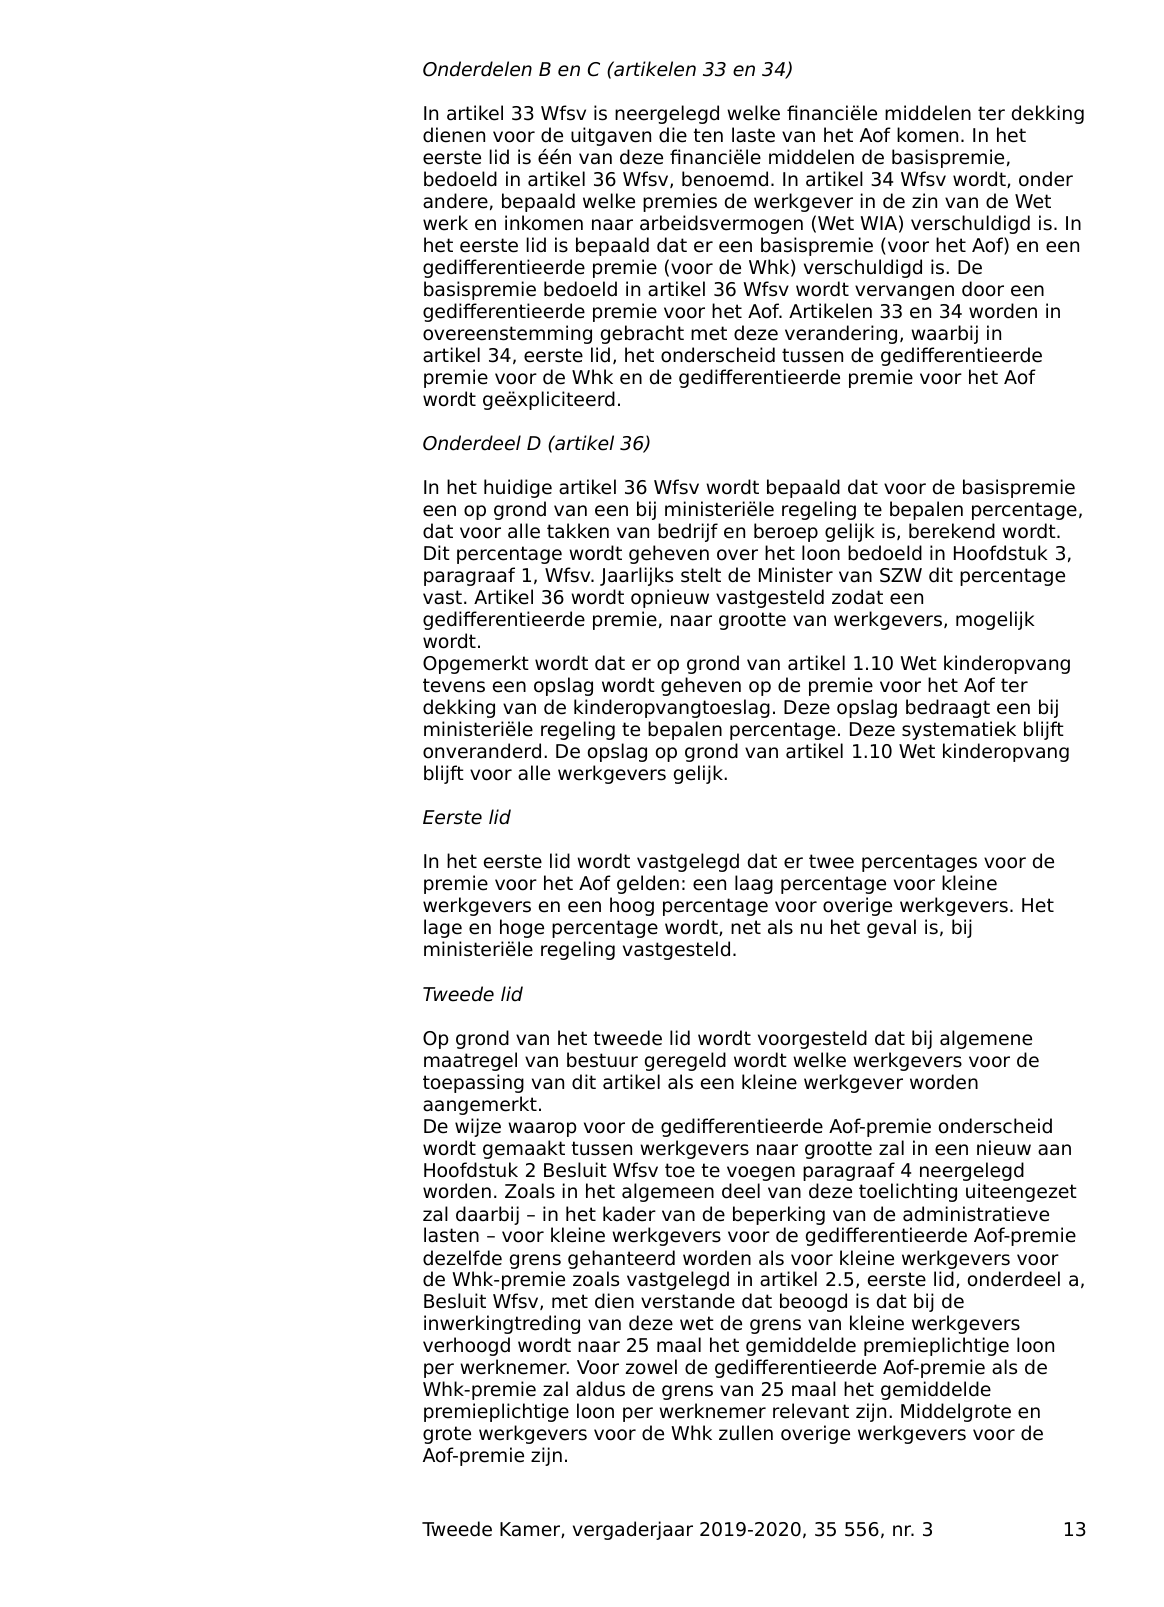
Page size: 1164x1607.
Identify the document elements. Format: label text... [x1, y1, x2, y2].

text In het eerste lid wordt vastgelegd dat er twee percentages voor de premie voor het Aof gelden: een laag percentage voor kleine werkgevers en een hoog percentage voor overige werkgevers. Het lage en hoge percentage wordt, net als nu het geval is, bij ministeriële regeling vastgesteld. [422, 851, 1087, 961]
subtitle Onderdeel D (artikel 36) [422, 433, 1087, 455]
subtitle Tweede lid [422, 983, 1087, 1005]
text Opgemerkt wordt dat er op grond van artikel 1.10 Wet kinderopvang tevens een opslag wordt geheven op de premie voor het Aof ter dekking van de kinderopvangtoeslag. Deze opslag bedraagt een bij ministeriële regeling te bepalen percentage. Deze systematiek blijft onveranderd. De opslag op grond van artikel 1.10 Wet kinderopvang blijft voor alle werkgevers gelijk. [422, 653, 1087, 785]
text In het huidige artikel 36 Wfsv wordt bepaald dat voor de basispremie een op grond van een bij ministeriële regeling te bepalen percentage, dat voor alle takken van bedrijf en beroep gelijk is, berekend wordt. Dit percentage wordt geheven over het loon bedoeld in Hoofdstuk 3, paragraaf 1, Wfsv. Jaarlijks stelt de Minister van SZW dit percentage vast. Artikel 36 wordt opnieuw vastgesteld zodat een gedifferentieerde premie, naar grootte van werkgevers, mogelijk wordt. [422, 477, 1087, 653]
subtitle Onderdelen B en C (artikelen 33 en 34) [422, 59, 1087, 81]
subtitle Eerste lid [422, 807, 1087, 829]
text In artikel 33 Wfsv is neergelegd welke financiële middelen ter dekking dienen voor de uitgaven die ten laste van het Aof komen. In het eerste lid is één van deze financiële middelen de basispremie, bedoeld in artikel 36 Wfsv, benoemd. In artikel 34 Wfsv wordt, onder andere, bepaald welke premies de werkgever in de zin van de Wet werk en inkomen naar arbeidsvermogen (Wet WIA) verschuldigd is. In het eerste lid is bepaald dat er een basispremie (voor het Aof) en een gedifferentieerde premie (voor de Whk) verschuldigd is. De basispremie bedoeld in artikel 36 Wfsv wordt vervangen door een gedifferentieerde premie voor het Aof. Artikelen 33 en 34 worden in overeenstemming gebracht met deze verandering, waarbij in artikel 34, eerste lid, het onderscheid tussen de gedifferentieerde premie voor de Whk en de gedifferentieerde premie voor het Aof wordt geëxpliciteerd. [422, 103, 1087, 411]
text Op grond van het tweede lid wordt voorgesteld dat bij algemene maatregel van bestuur geregeld wordt welke werkgevers voor de toepassing van dit artikel als een kleine werkgever worden aangemerkt. [422, 1028, 1087, 1116]
text De wijze waarop voor de gedifferentieerde Aof-premie onderscheid wordt gemaakt tussen werkgevers naar grootte zal in een nieuw aan Hoofdstuk 2 Besluit Wfsv toe te voegen paragraaf 4 neergelegd worden. Zoals in het algemeen deel van deze toelichting uiteengezet zal daarbij – in het kader van de beperking van de administratieve lasten – voor kleine werkgevers voor de gedifferentieerde Aof-premie dezelfde grens gehanteerd worden als voor kleine werkgevers voor de Whk-premie zoals vastgelegd in artikel 2.5, eerste lid, onderdeel a, Besluit Wfsv, met dien verstande dat beoogd is dat bij de inwerkingtreding van deze wet de grens van kleine werkgevers verhoogd wordt naar 25 maal het gemiddelde premieplichtige loon per werknemer. Voor zowel de gedifferentieerde Aof-premie als de Whk-premie zal aldus de grens van 25 maal het gemiddelde premieplichtige loon per werknemer relevant zijn. Middelgrote en grote werkgevers voor de Whk zullen overige werkgevers voor de Aof-premie zijn. [422, 1116, 1087, 1467]
